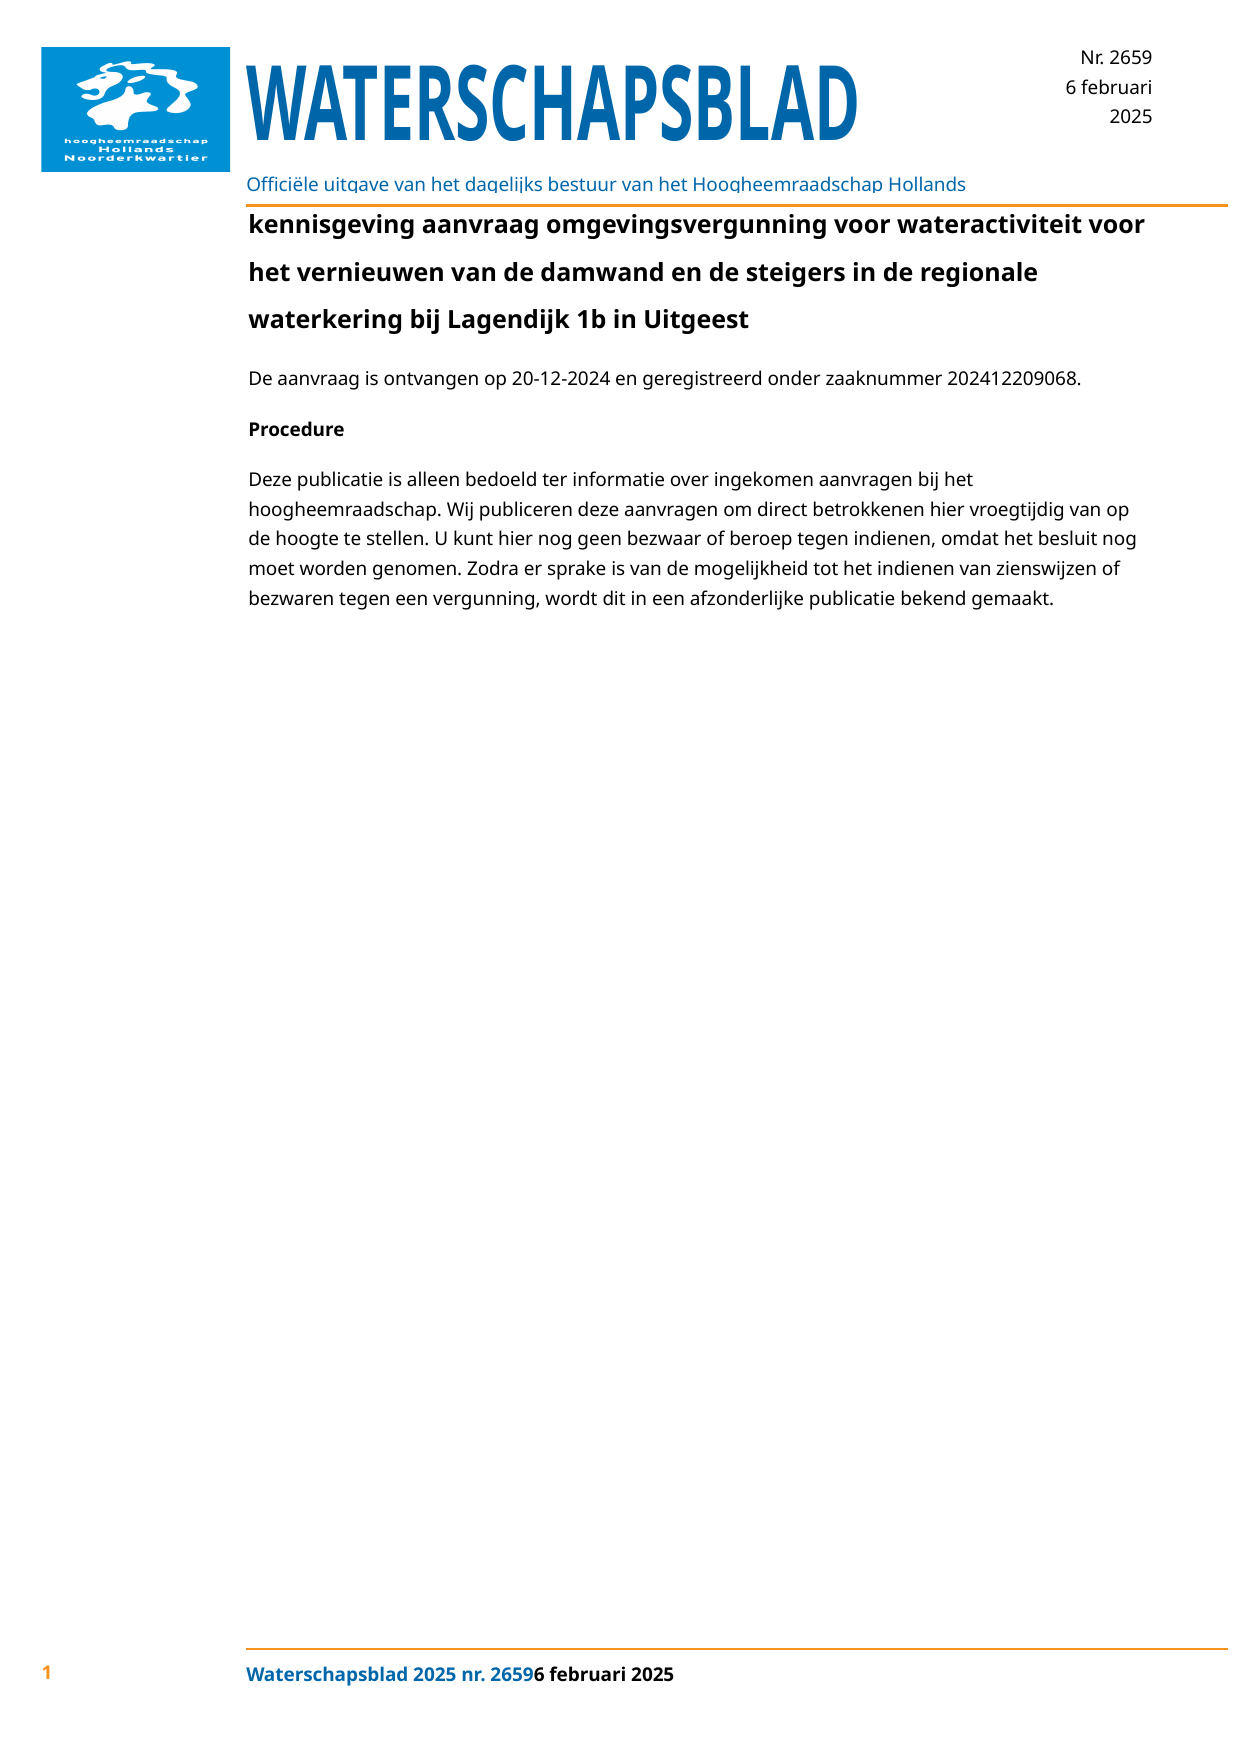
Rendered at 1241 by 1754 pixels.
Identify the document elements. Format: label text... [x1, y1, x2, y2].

text De aanvraag is ontvangen op 20-12-2024 en geregistreerd onder zaaknummer 202412209068. [248, 366, 1152, 391]
picture [129, 76, 144, 82]
text Procedure [248, 416, 1152, 442]
picture [78, 64, 122, 99]
picture [88, 87, 157, 130]
text kennisgeving aanvraag omgevingsvergunning voor wateractiviteit voor het vernieuwen van de damwand en de steigers in de regionale waterkering bij Lagendijk 1b in Uitgeest [248, 207, 1152, 336]
text Deze publicatie is alleen bedoeld ter informatie over ingekomen aanvragen bij het hoogheemraadschap. Wij publiceren deze aanvragen om direct betrokkenen hier vroegtijdig van op de hoogte te stellen. U kunt hier nog geen bezwaar of beroep tegen indienen, omdat het besluit nog moet worden genomen. Zodra er sprake is van de mogelijkheid tot het indienen van zienswijzen of bezwaren tegen een vergunning, wordt dit in een afzonderlijke publicatie bekend gemaakt. [248, 466, 1152, 610]
picture [118, 62, 197, 112]
